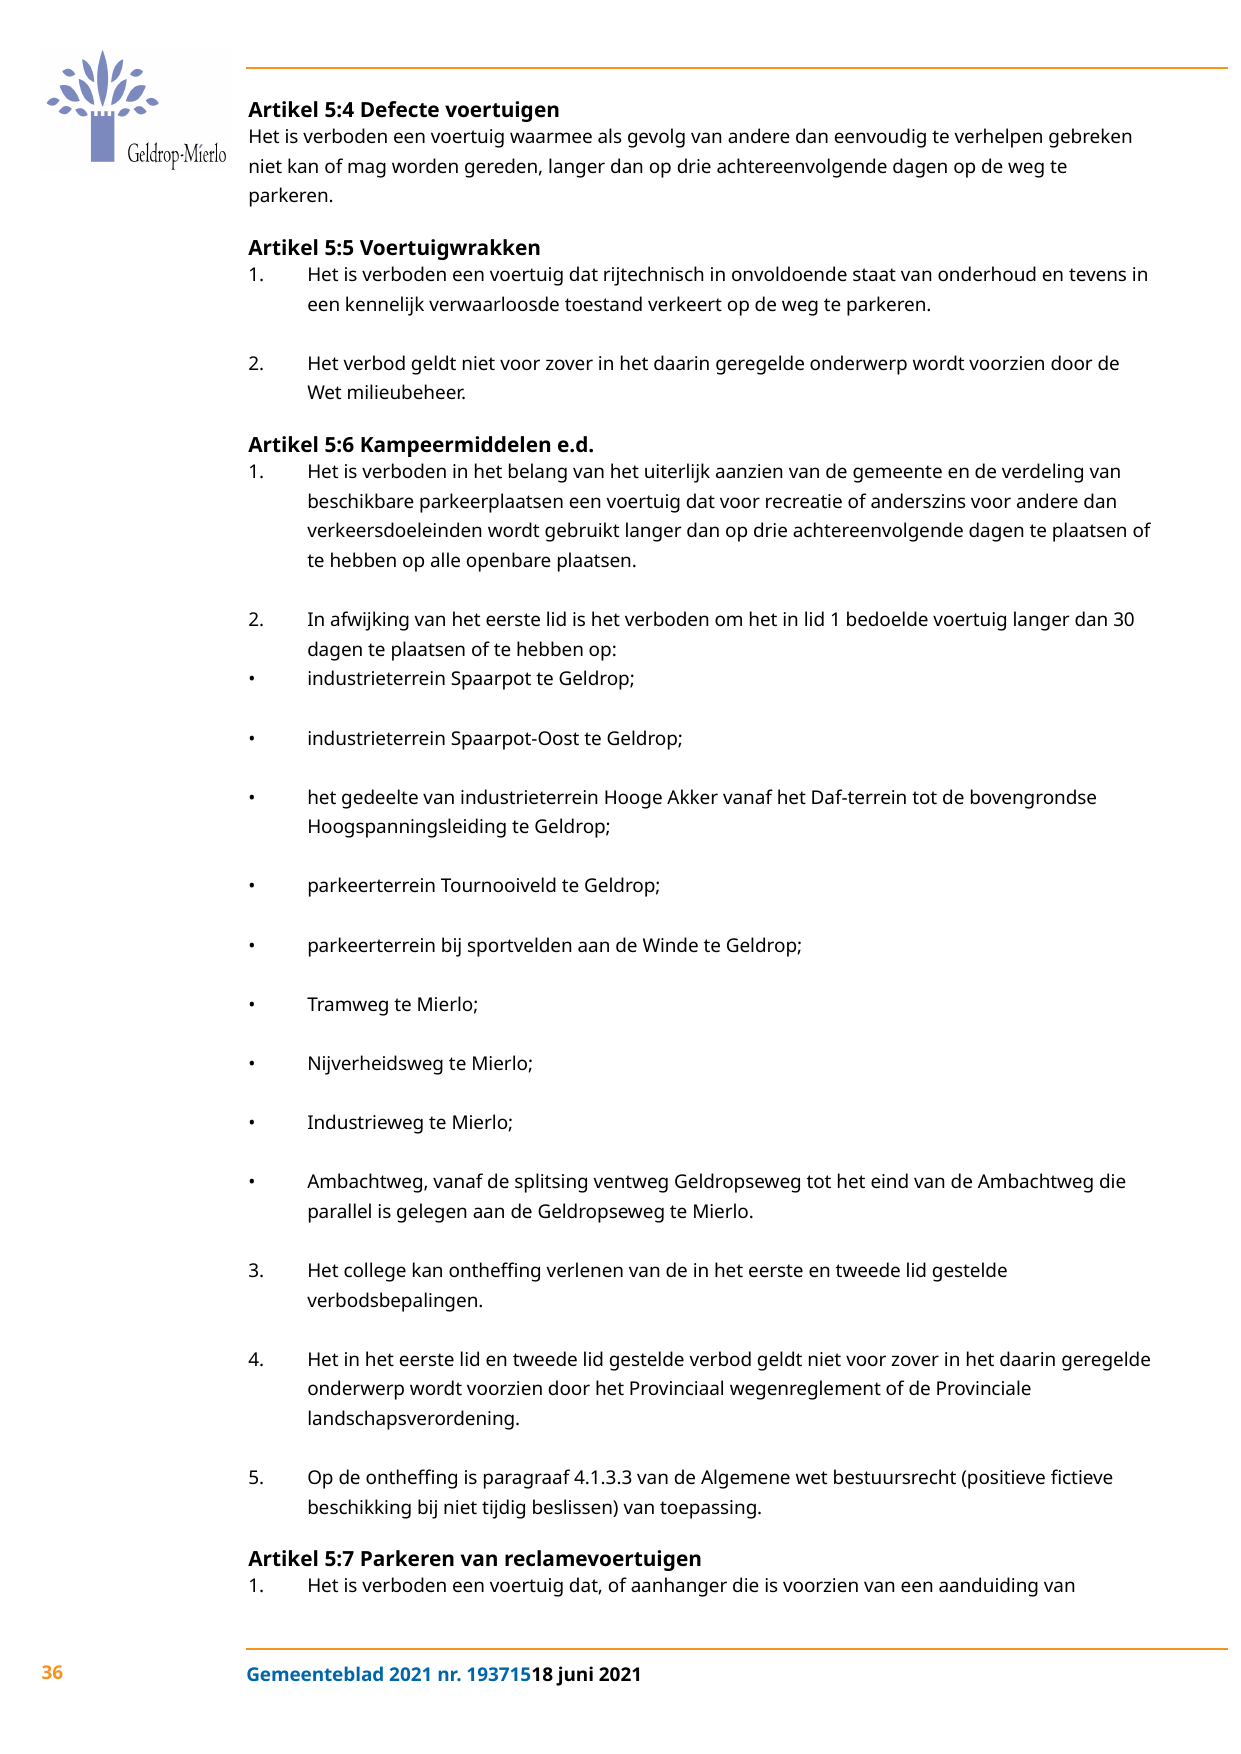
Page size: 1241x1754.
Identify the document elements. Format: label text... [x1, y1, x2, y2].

text Het is verboden een voertuig waarmee als gevolg van andere dan eenvoudig te verhelpen gebreken niet kan of mag worden gereden, langer dan op drie achtereenvolgende dagen op de weg te parkeren. [248, 123, 1152, 208]
list Nijverheidsweg te Mierlo; [248, 1050, 1152, 1076]
text Artikel 5:7 Parkeren van reclamevoertuigen [248, 1544, 1152, 1573]
text Artikel 5:6 Kampeermiddelen e.d. [248, 430, 1152, 458]
list Het is verboden een voertuig dat, of aanhanger die is voorzien van een aanduiding van [248, 1573, 1152, 1598]
list industrieterrein Spaarpot-Oost te Geldrop; [248, 725, 1152, 750]
list Op de ontheffing is paragraaf 4.1.3.3 van de Algemene wet bestuursrecht (positieve fictieve beschikking bij niet tijdig beslissen) van toepassing. [248, 1464, 1152, 1519]
list Het is verboden een voertuig dat rijtechnisch in onvoldoende staat van onderhoud en tevens in een kennelijk verwaarloosde toestand verkeert op de weg te parkeren. [248, 261, 1152, 317]
list het gedeelte van industrieterrein Hooge Akker vanaf het Daf-terrein tot de bovengrondse Hoogspanningsleiding te Geldrop; [248, 784, 1152, 839]
list In afwijking van het eerste lid is het verboden om het in lid 1 bedoelde voertuig langer dan 30 dagen te plaatsen of te hebben op: [248, 606, 1152, 662]
list parkeerterrein Tournooiveld te Geldrop; [248, 873, 1152, 898]
list Het college kan ontheffing verlenen van de in het eerste en tweede lid gestelde verbodsbepalingen. [248, 1257, 1152, 1312]
list Industrieweg te Mierlo; [248, 1109, 1152, 1135]
picture [41, 47, 231, 172]
text Artikel 5:5 Voertuigwrakken [248, 233, 1152, 261]
list Ambachtweg, vanaf de splitsing ventweg Geldropseweg tot het eind van de Ambachtweg die parallel is gelegen aan de Geldropseweg te Mierlo. [248, 1168, 1152, 1224]
list Tramweg te Mierlo; [248, 991, 1152, 1017]
list industrieterrein Spaarpot te Geldrop; [248, 666, 1152, 691]
list Het verbod geldt niet voor zover in het daarin geregelde onderwerp wordt voorzien door de Wet milieubeheer. [248, 350, 1152, 405]
list Het in het eerste lid en tweede lid gestelde verbod geldt niet voor zover in het daarin geregelde onderwerp wordt voorzien door het Provinciaal wegenreglement of de Provinciale landschapsverordening. [248, 1346, 1152, 1431]
text Artikel 5:4 Defecte voertuigen [248, 95, 1152, 123]
list parkeerterrein bij sportvelden aan de Winde te Geldrop; [248, 932, 1152, 957]
list Het is verboden in het belang van het uiterlijk aanzien van de gemeente en de verdeling van beschikbare parkeerplaatsen een voertuig dat voor recreatie of anderszins voor andere dan verkeersdoeleinden wordt gebruikt langer dan op drie achtereenvolgende dagen te plaatsen of te hebben op alle openbare plaatsen. [248, 458, 1152, 573]
